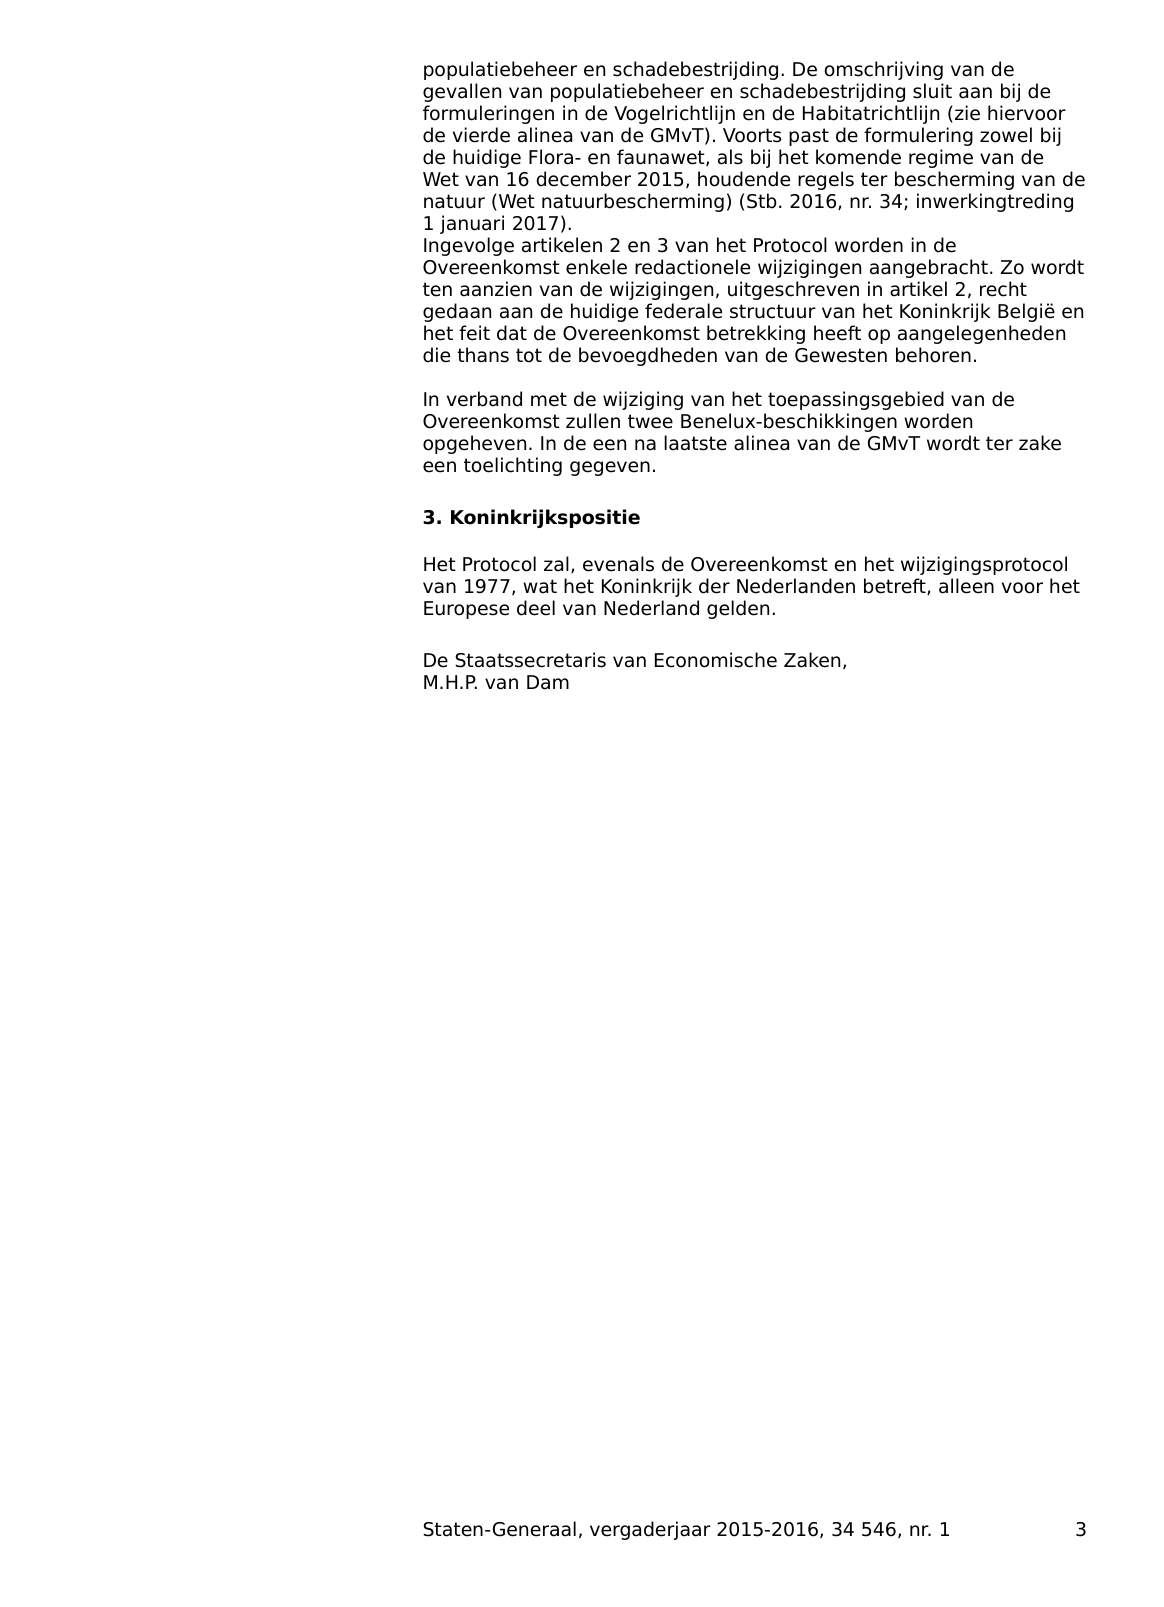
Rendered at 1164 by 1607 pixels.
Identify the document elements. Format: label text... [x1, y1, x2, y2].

text De Staatssecretaris van Economische Zaken, M.H.P. van Dam [422, 650, 1087, 694]
text populatiebeheer en schadebestrijding. De omschrijving van de gevallen van populatiebeheer en schadebestrijding sluit aan bij de formuleringen in de Vogelrichtlijn en de Habitatrichtlijn (zie hiervoor de vierde alinea van de GMvT). Voorts past de formulering zowel bij de huidige Flora- en faunawet, als bij het komende regime van de Wet van 16 december 2015, houdende regels ter bescherming van de natuur (Wet natuurbescherming) (Stb. 2016, nr. 34; inwerkingtreding 1 januari 2017). [422, 59, 1087, 235]
subtitle 3. Koninkrijkspositie [422, 507, 1087, 529]
text In verband met de wijziging van het toepassingsgebied van de Overeenkomst zullen twee Benelux-beschikkingen worden opgeheven. In de een na laatste alinea van de GMvT wordt ter zake een toelichting gegeven. [422, 389, 1087, 477]
text Het Protocol zal, evenals de Overeenkomst en het wijzigingsprotocol van 1977, wat het Koninkrijk der Nederlanden betreft, alleen voor het Europese deel van Nederland gelden. [422, 554, 1087, 620]
text Ingevolge artikelen 2 en 3 van het Protocol worden in de Overeenkomst enkele redactionele wijzigingen aangebracht. Zo wordt ten aanzien van de wijzigingen, uitgeschreven in artikel 2, recht gedaan aan de huidige federale structuur van het Koninkrijk België en het feit dat de Overeenkomst betrekking heeft op aangelegenheden die thans tot de bevoegdheden van de Gewesten behoren. [422, 235, 1087, 367]
